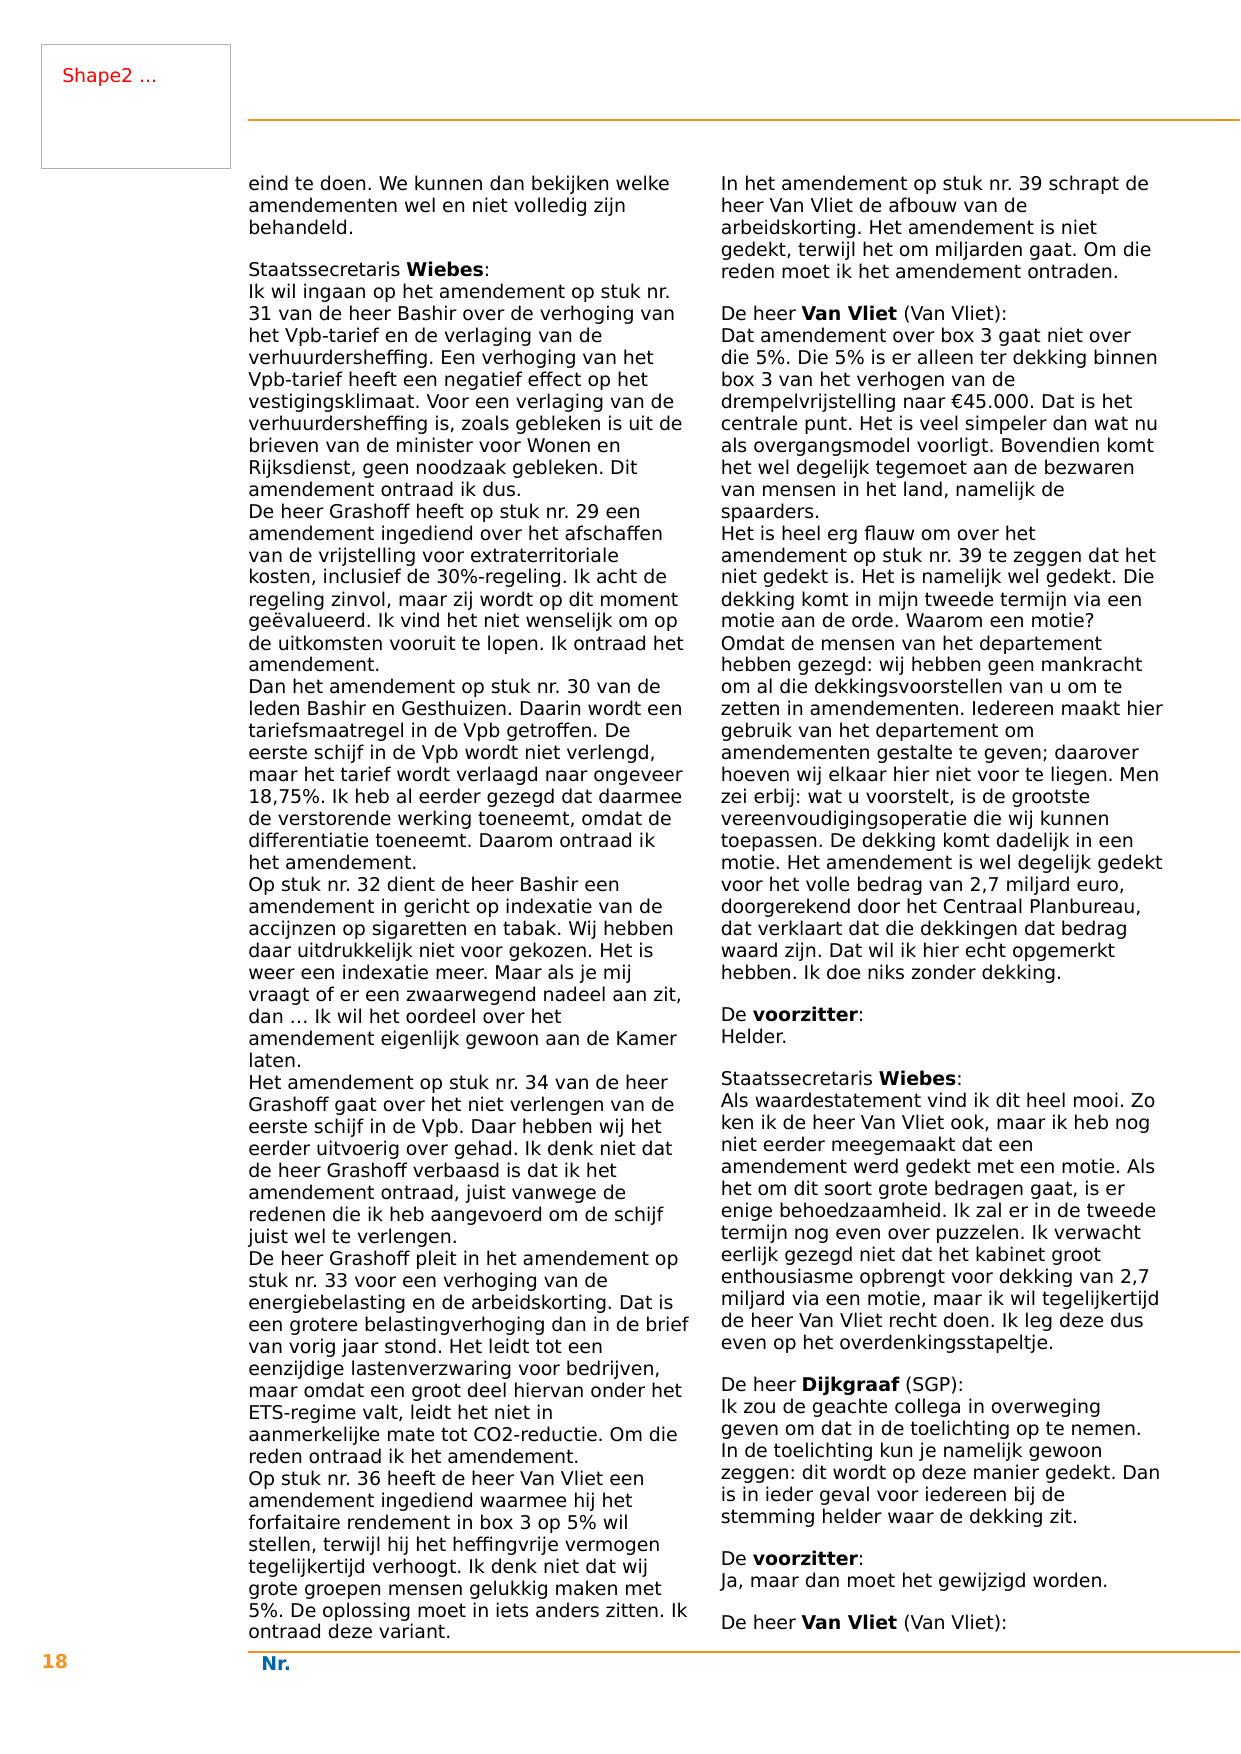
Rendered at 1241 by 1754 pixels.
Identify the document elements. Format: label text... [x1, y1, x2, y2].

text eind te doen. We kunnen dan bekijken welke amendementen wel en niet volledig zijn behandeld. [248, 173, 691, 239]
text Op stuk nr. 36 heeft de heer Van Vliet een amendement ingediend waarmee hij het forfaitaire rendement in box 3 op 5% wil stellen, terwijl hij het heffingvrije vermogen tegelijkertijd verhoogt. Ik denk niet dat wij grote groepen mensen gelukkig maken met 5%. De oplossing moet in iets anders zitten. Ik ontraad deze variant. [248, 1468, 691, 1643]
text De heer Dijkgraaf (SGP): [721, 1374, 1163, 1396]
text Staatssecretaris Wiebes: [721, 1068, 1163, 1090]
text Dat amendement over box 3 gaat niet over die 5%. Die 5% is er alleen ter dekking binnen box 3 van het verhogen van de drempelvrijstelling naar €45.000. Dat is het centrale punt. Het is veel simpeler dan wat nu als overgangsmodel voorligt. Bovendien komt het wel degelijk tegemoet aan de bezwaren van mensen in het land, namelijk de spaarders. [721, 325, 1163, 522]
text Het amendement op stuk nr. 34 van de heer Grashoff gaat over het niet verlengen van de eerste schijf in de Vpb. Daar hebben wij het eerder uitvoerig over gehad. Ik denk niet dat de heer Grashoff verbaasd is dat ik het amendement ontraad, juist vanwege de redenen die ik heb aangevoerd om de schijf juist wel te verlengen. [248, 1072, 691, 1248]
text De heer Grashoff heeft op stuk nr. 29 een amendement ingediend over het afschaffen van de vrijstelling voor extraterritoriale kosten, inclusief de 30%-regeling. Ik acht de regeling zinvol, maar zij wordt op dit moment geëvalueerd. Ik vind het niet wenselijk om op de uitkomsten vooruit te lopen. Ik ontraad het amendement. [248, 501, 691, 676]
text De voorzitter: [721, 1548, 1163, 1569]
text In het amendement op stuk nr. 39 schrapt de heer Van Vliet de afbouw van de arbeidskorting. Het amendement is niet gedekt, terwijl het om miljarden gaat. Om die reden moet ik het amendement ontraden. [721, 173, 1163, 283]
text Helder. [721, 1026, 1163, 1048]
text Dan het amendement op stuk nr. 30 van de leden Bashir en Gesthuizen. Daarin wordt een tariefsmaatregel in de Vpb getroffen. De eerste schijf in de Vpb wordt niet verlengd, maar het tarief wordt verlaagd naar ongeveer 18,75%. Ik heb al eerder gezegd dat daarmee de verstorende werking toeneemt, omdat de differentiatie toeneemt. Daarom ontraad ik het amendement. [248, 676, 691, 874]
text De heer Grashoff pleit in het amendement op stuk nr. 33 voor een verhoging van de energiebelasting en de arbeidskorting. Dat is een grotere belastingverhoging dan in de brief van vorig jaar stond. Het leidt tot een eenzijdige lastenverzwaring voor bedrijven, maar omdat een groot deel hiervan onder het ETS-regime valt, leidt het niet in aanmerkelijke mate tot CO2-reductie. Om die reden ontraad ik het amendement. [248, 1248, 691, 1468]
text Op stuk nr. 32 dient de heer Bashir een amendement in gericht op indexatie van de accijnzen op sigaretten en tabak. Wij hebben daar uitdrukkelijk niet voor gekozen. Het is weer een indexatie meer. Maar als je mij vraagt of er een zwaarwegend nadeel aan zit, dan … Ik wil het oordeel over het amendement eigenlijk gewoon aan de Kamer laten. [248, 874, 691, 1072]
text Staatssecretaris Wiebes: [248, 259, 691, 281]
text Ja, maar dan moet het gewijzigd worden. [721, 1569, 1163, 1592]
text Het is heel erg flauw om over het amendement op stuk nr. 39 te zeggen dat het niet gedekt is. Het is namelijk wel gedekt. Die dekking komt in mijn tweede termijn via een motie aan de orde. Waarom een motie? Omdat de mensen van het departement hebben gezegd: wij hebben geen mankracht om al die dekkingsvoorstellen van u om te zetten in amendementen. Iedereen maakt hier gebruik van het departement om amendementen gestalte te geven; daarover hoeven wij elkaar hier niet voor te liegen. Men zei erbij: wat u voorstelt, is de grootste vereenvoudigingsoperatie die wij kunnen toepassen. De dekking komt dadelijk in een motie. Het amendement is wel degelijk gedekt voor het volle bedrag van 2,7 miljard euro, doorgerekend door het Centraal Planbureau, dat verklaart dat die dekkingen dat bedrag waard zijn. Dat wil ik hier echt opgemerkt hebben. Ik doe niks zonder dekking. [721, 522, 1163, 984]
text De heer Van Vliet (Van Vliet): [721, 1612, 1163, 1633]
text Ik zou de geachte collega in overweging geven om dat in de toelichting op te nemen. In de toelichting kun je namelijk gewoon zeggen: dit wordt op deze manier gedekt. Dan is in ieder geval voor iedereen bij de stemming helder waar de dekking zit. [721, 1396, 1163, 1528]
text De voorzitter: [721, 1004, 1163, 1026]
text Als waardestatement vind ik dit heel mooi. Zo ken ik de heer Van Vliet ook, maar ik heb nog niet eerder meegemaakt dat een amendement werd gedekt met een motie. Als het om dit soort grote bedragen gaat, is er enige behoedzaamheid. Ik zal er in de tweede termijn nog even over puzzelen. Ik verwacht eerlijk gezegd niet dat het kabinet groot enthousiasme opbrengt voor dekking van 2,7 miljard via een motie, maar ik wil tegelijkertijd de heer Van Vliet recht doen. Ik leg deze dus even op het overdenkingsstapeltje. [721, 1090, 1163, 1354]
text Ik wil ingaan op het amendement op stuk nr. 31 van de heer Bashir over de verhoging van het Vpb-tarief en de verlaging van de verhuurdersheffing. Een verhoging van het Vpb-tarief heeft een negatief effect op het vestigingsklimaat. Voor een verlaging van de verhuurdersheffing is, zoals gebleken is uit de brieven van de minister voor Wonen en Rijksdienst, geen noodzaak gebleken. Dit amendement ontraad ik dus. [248, 281, 691, 501]
text De heer Van Vliet (Van Vliet): [721, 303, 1163, 325]
